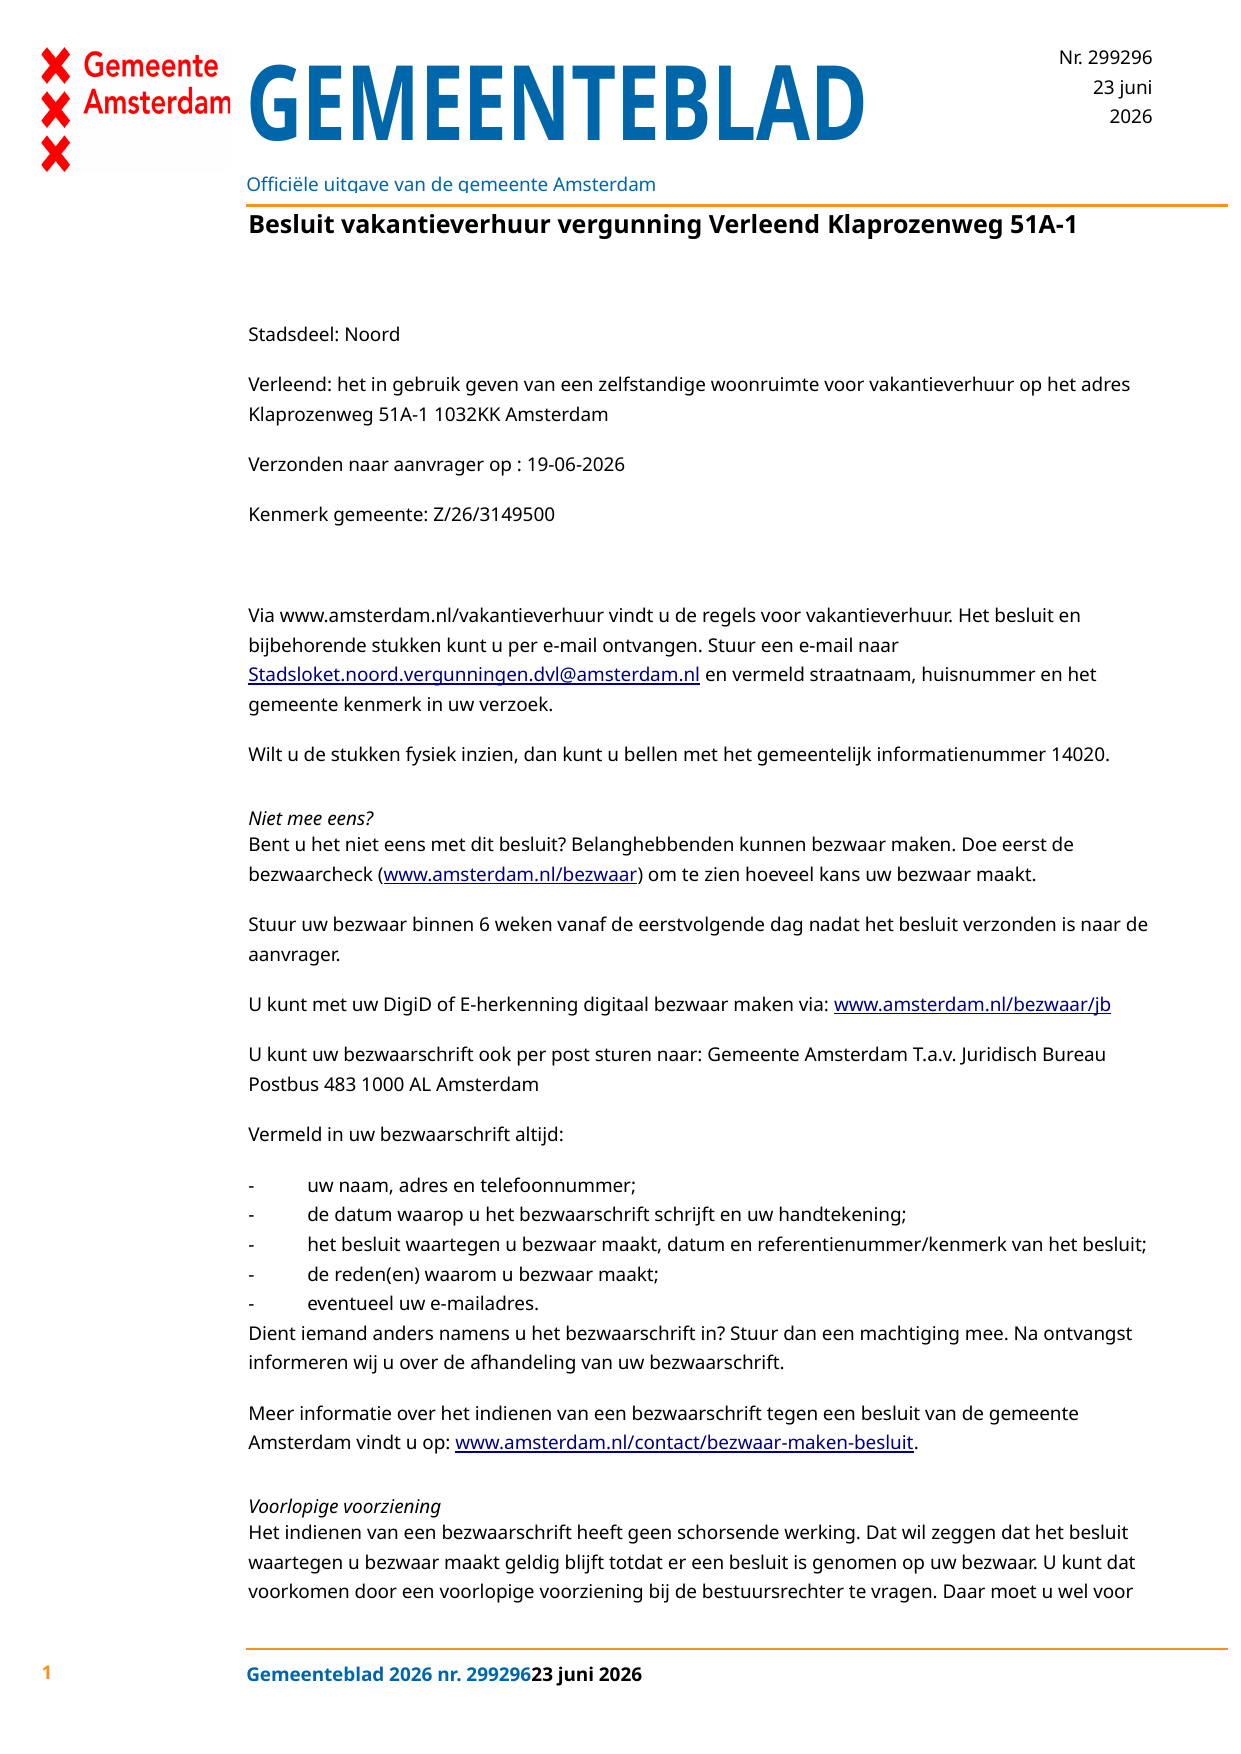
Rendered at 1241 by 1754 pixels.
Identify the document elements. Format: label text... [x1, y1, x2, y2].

text Het indienen van een bezwaarschrift heeft geen schorsende werking. Dat wil zeggen dat het besluit waartegen u bezwaar maakt geldig blijft totdat er een besluit is genomen op uw bezwaar. U kunt dat voorkomen door een voorlopige voorziening bij de bestuursrechter te vragen. Daar moet u wel voor [248, 1519, 1152, 1604]
list eventueel uw e-mailadres. [248, 1290, 1152, 1316]
text Verleend: het in gebruik geven van een zelfstandige woonruimte voor vakantieverhuur op het adres Klaprozenweg 51A-1 1032KK Amsterdam [248, 371, 1152, 426]
text Stadsdeel: Noord [248, 321, 1152, 346]
list uw naam, adres en telefoonnummer; [248, 1172, 1152, 1198]
text Bent u het niet eens met dit besluit? Belanghebbenden kunnen bezwaar maken. Doe eerst de bezwaarcheck (www.amsterdam.nl/bezwaar) om te zien hoeveel kans uw bezwaar maakt. [248, 831, 1152, 887]
text Besluit vakantieverhuur vergunning Verleend Klaprozenweg 51A-1 [248, 207, 1152, 241]
text U kunt met uw DigiD of E-herkenning digitaal bezwaar maken via: www.amsterdam.nl/bezwaar/jb [248, 991, 1152, 1017]
text Kenmerk gemeente: Z/26/3149500 [248, 502, 1152, 527]
text Wilt u de stukken fysiek inzien, dan kunt u bellen met het gemeentelijk informatienummer 14020. [248, 742, 1152, 767]
text Vermeld in uw bezwaarschrift altijd: [248, 1122, 1152, 1147]
list de datum waarop u het bezwaarschrift schrijft en uw handtekening; [248, 1202, 1152, 1227]
text Via www.amsterdam.nl/vakantieverhuur vindt u de regels voor vakantieverhuur. Het besluit en bijbehorende stukken kunt u per e-mail ontvangen. Stuur een e-mail naar Stadsloket.noord.vergunningen.dvl@amsterdam.nl en vermeld straatnaam, huisnummer en het gemeente kenmerk in uw verzoek. [248, 602, 1152, 717]
text Voorlopige voorziening [248, 1493, 1152, 1519]
picture [41, 47, 231, 172]
text Dient iemand anders namens u het bezwaarschrift in? Stuur dan een machtiging mee. Na ontvangst informeren wij u over de afhandeling van uw bezwaarschrift. [248, 1320, 1152, 1375]
text Meer informatie over het indienen van een bezwaarschrift tegen een besluit van de gemeente Amsterdam vindt u op: www.amsterdam.nl/contact/bezwaar-maken-besluit. [248, 1400, 1152, 1455]
text U kunt uw bezwaarschrift ook per post sturen naar: Gemeente Amsterdam T.a.v. Juridisch Bureau Postbus 483 1000 AL Amsterdam [248, 1042, 1152, 1097]
text Stuur uw bezwaar binnen 6 weken vanaf de eerstvolgende dag nadat het besluit verzonden is naar de aanvrager. [248, 911, 1152, 967]
list het besluit waartegen u bezwaar maakt, datum en referentienummer/kenmerk van het besluit; [248, 1231, 1152, 1257]
list de reden(en) waarom u bezwaar maakt; [248, 1261, 1152, 1287]
text Verzonden naar aanvrager op : 19-06-2026 [248, 451, 1152, 477]
text Niet mee eens? [248, 806, 1152, 831]
